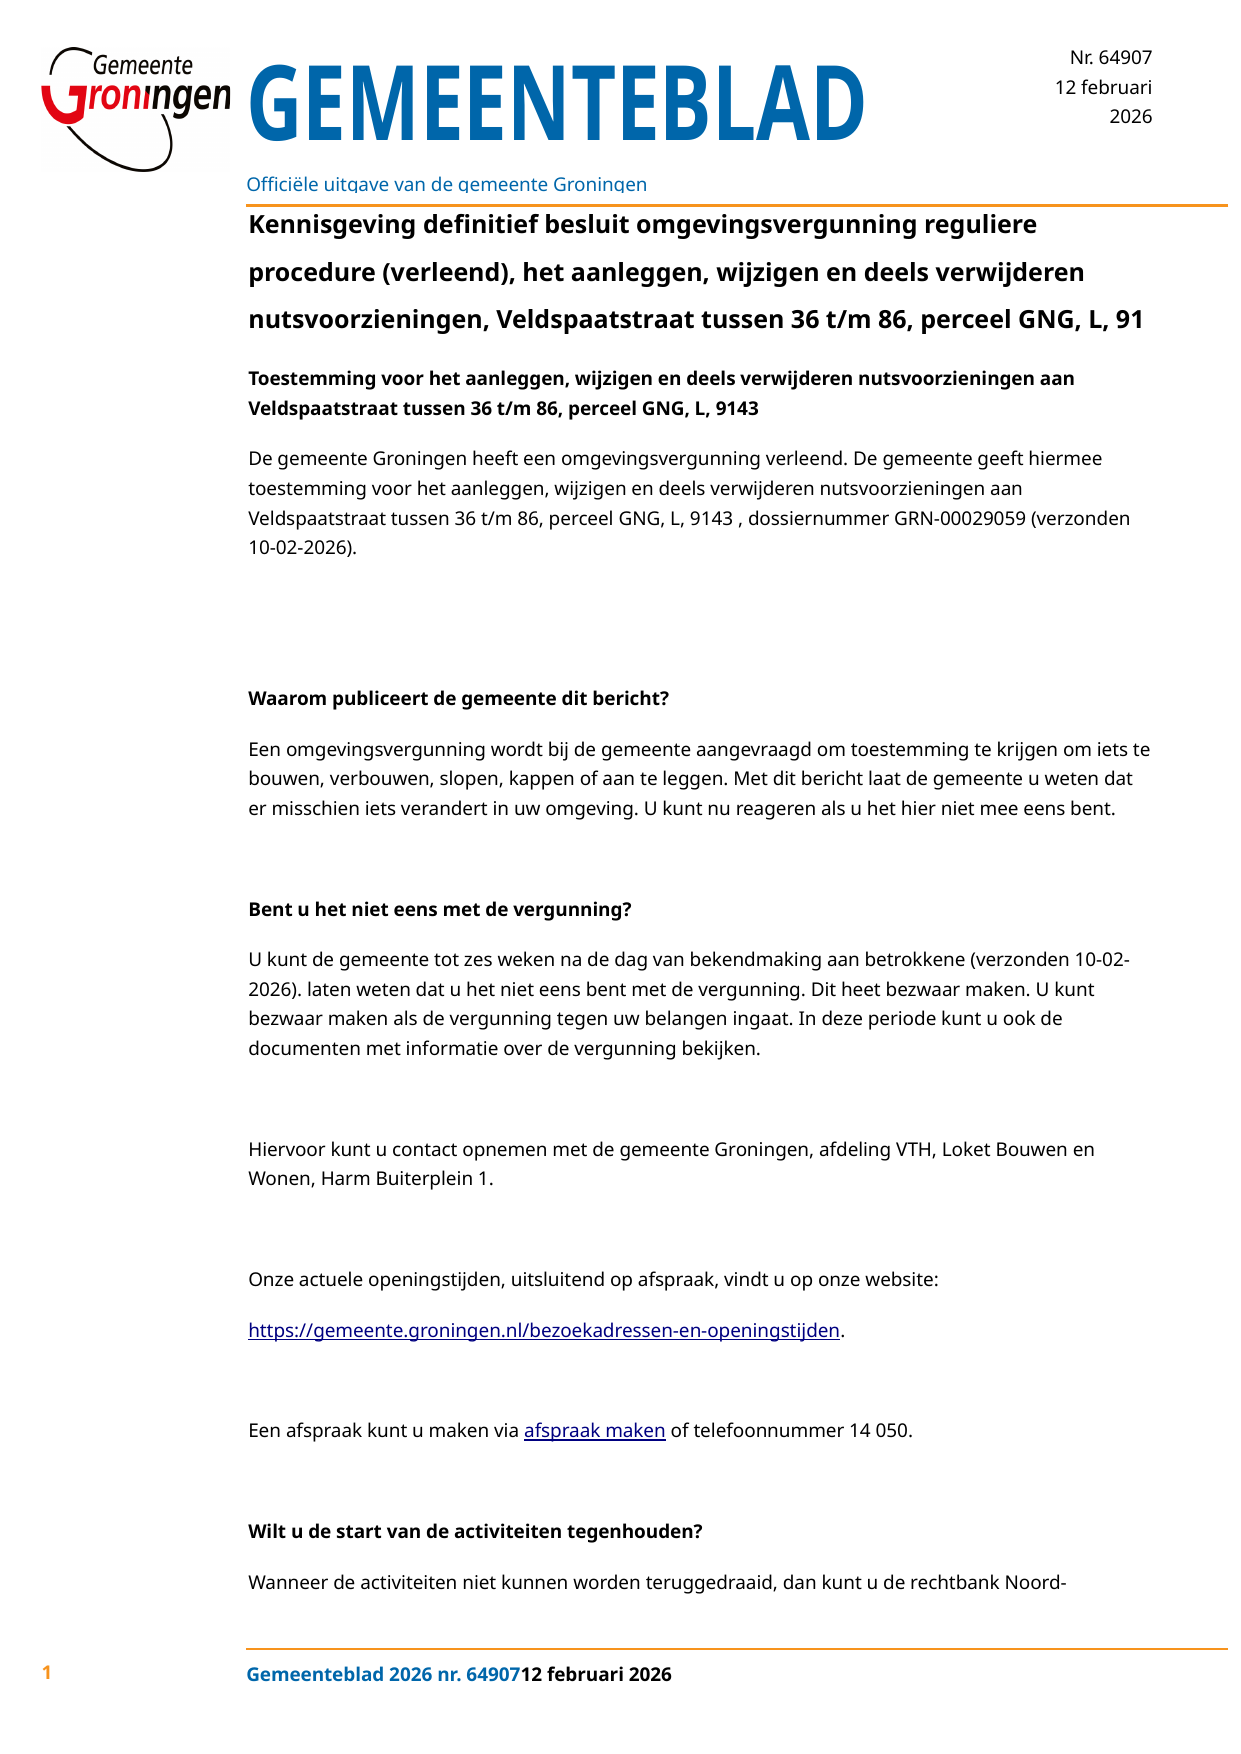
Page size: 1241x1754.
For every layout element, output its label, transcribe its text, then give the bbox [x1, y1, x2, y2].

text Wilt u de start van de activiteiten tegenhouden? [248, 1518, 1152, 1544]
text https://gemeente.groningen.nl/bezoekadressen-en-openingstijden. [248, 1317, 1152, 1342]
text Een omgevingsvergunning wordt bij de gemeente aangevraagd om toestemming te krijgen om iets te bouwen, verbouwen, slopen, kappen of aan te leggen. Met dit bericht laat de gemeente u weten dat er misschien iets verandert in uw omgeving. U kunt nu reageren als u het hier niet mee eens bent. [248, 736, 1152, 821]
text De gemeente Groningen heeft een omgevingsvergunning verleend. De gemeente geeft hiermee toestemming voor het aanleggen, wijzigen en deels verwijderen nutsvoorzieningen aan Veldspaatstraat tussen 36 t/m 86, perceel GNG, L, 9143 , dossiernummer GRN-00029059 (verzonden 10-02-2026). [248, 446, 1152, 560]
text Onze actuele openingstijden, uitsluitend op afspraak, vindt u op onze website: [248, 1266, 1152, 1292]
text Een afspraak kunt u maken via afspraak maken of telefoonnummer 14 050. [248, 1418, 1152, 1443]
picture [41, 47, 231, 172]
text U kunt de gemeente tot zes weken na de dag van bekendmaking aan betrokkene (verzonden 10-02-2026). laten weten dat u het niet eens bent met de vergunning. Dit heet bezwaar maken. U kunt bezwaar maken als de vergunning tegen uw belangen ingaat. In deze periode kunt u ook de documenten met informatie over de vergunning bekijken. [248, 946, 1152, 1061]
text Kennisgeving definitief besluit omgevingsvergunning reguliere procedure (verleend), het aanleggen, wijzigen en deels verwijderen nutsvoorzieningen, Veldspaatstraat tussen 36 t/m 86, perceel GNG, L, 91 [248, 207, 1152, 336]
text Toestemming voor het aanleggen, wijzigen en deels verwijderen nutsvoorzieningen aan Veldspaatstraat tussen 36 t/m 86, perceel GNG, L, 9143 [248, 366, 1152, 421]
text Hiervoor kunt u contact opnemen met de gemeente Groningen, afdeling VTH, Loket Bouwen en Wonen, Harm Buiterplein 1. [248, 1136, 1152, 1191]
text Wanneer de activiteiten niet kunnen worden teruggedraaid, dan kunt u de rechtbank Noord- [248, 1569, 1152, 1594]
text Waarom publiceert de gemeente dit bericht? [248, 686, 1152, 711]
text Bent u het niet eens met de vergunning? [248, 896, 1152, 922]
